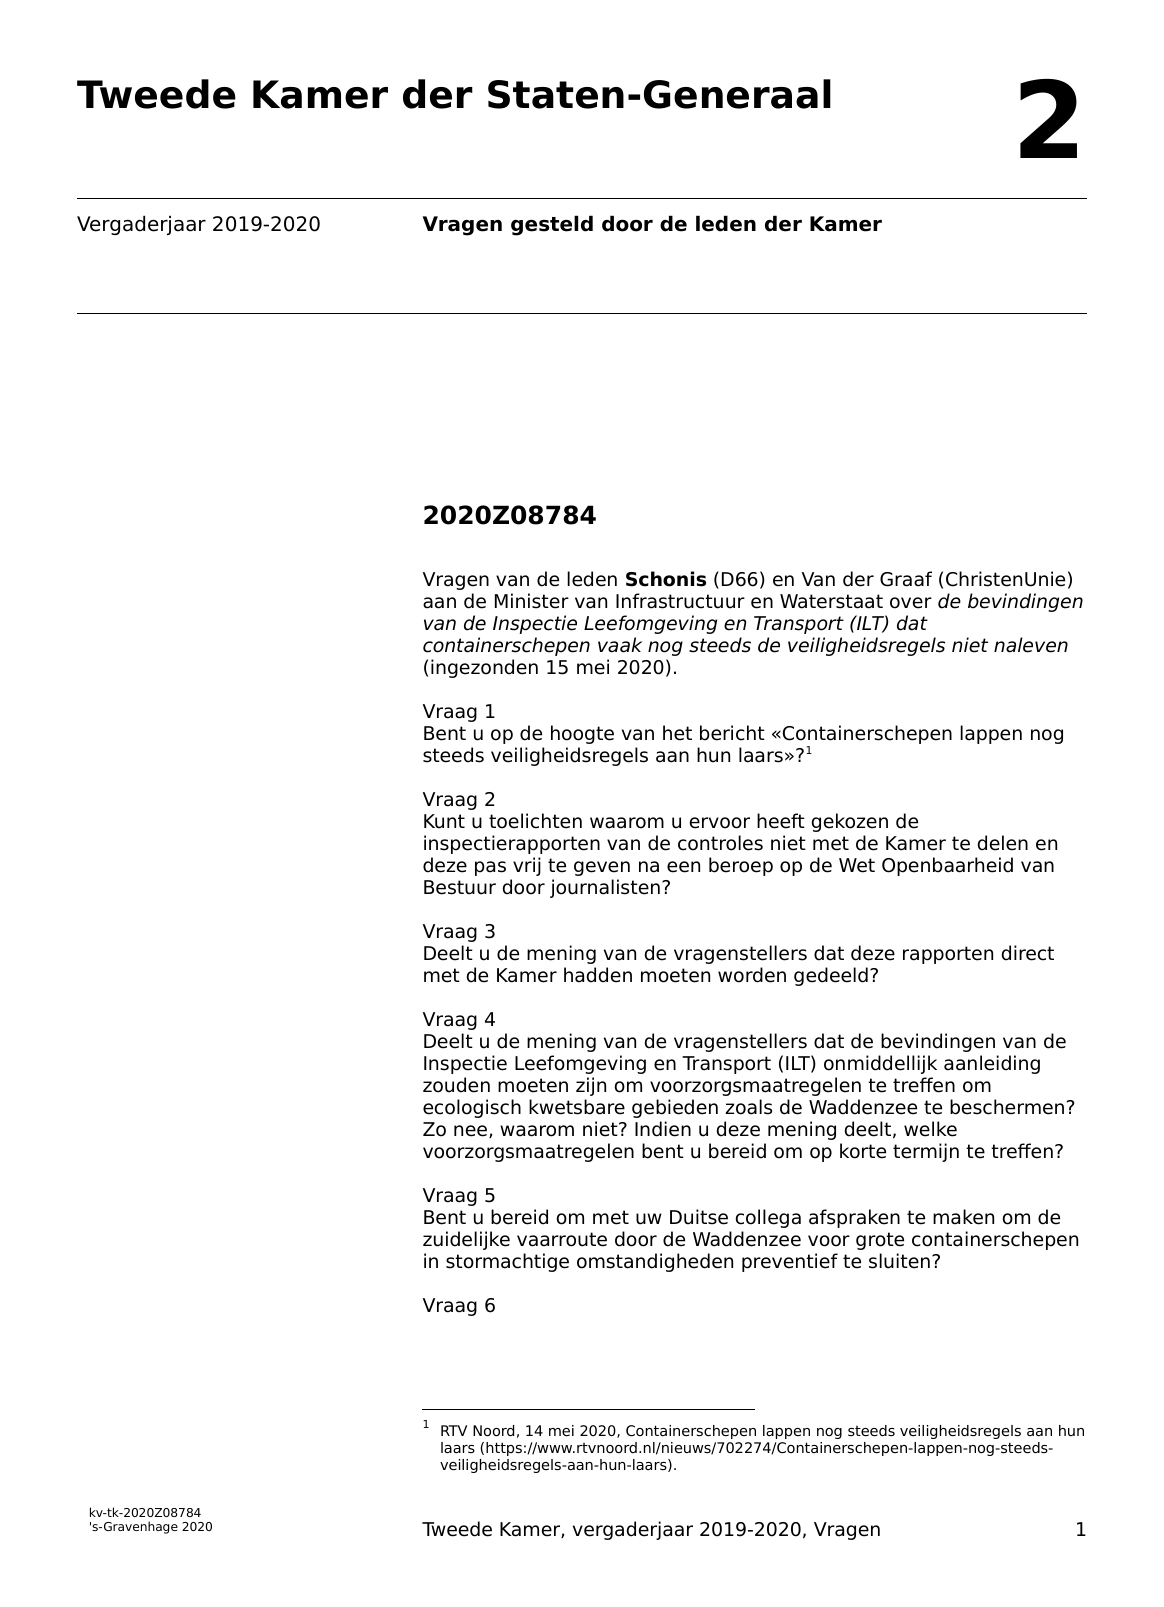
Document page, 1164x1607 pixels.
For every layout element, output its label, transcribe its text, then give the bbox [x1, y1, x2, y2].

text Vraag 6 [422, 1295, 1087, 1317]
text Deelt u de mening van de vragenstellers dat de bevindingen van de Inspectie Leefomgeving en Transport (ILT) onmiddellijk aanleiding zouden moeten zijn om voorzorgsmaatregelen te treffen om ecologisch kwetsbare gebieden zoals de Waddenzee te beschermen? Zo nee, waarom niet? Indien u deze mening deelt, welke voorzorgsmaatregelen bent u bereid om op korte termijn te treffen? [422, 1031, 1087, 1163]
text Deelt u de mening van de vragenstellers dat deze rapporten direct met de Kamer hadden moeten worden gedeeld? [422, 943, 1087, 987]
text Vraag 3 [422, 921, 1087, 943]
text 's-Gravenhage 2020 [88, 1520, 323, 1534]
text Vraag 4 [422, 1009, 1087, 1031]
text Bent u op de hoogte van het bericht «Containerschepen lappen nog steeds veiligheidsregels aan hun laars»? [422, 723, 1087, 767]
text Vraag 2 [422, 789, 1087, 811]
table_header 2 [886, 59, 1087, 198]
text Kunt u toelichten waarom u ervoor heeft gekozen de inspectierapporten van de controles niet met de Kamer te delen en deze pas vrij te geven na een beroep op de Wet Openbaarheid van Bestuur door journalisten? [422, 811, 1087, 899]
table_cell Vergaderjaar 2019-2020 [77, 199, 422, 313]
text kv-tk-2020Z08784 [88, 1506, 323, 1520]
table_cell Vragen gesteld door de leden der Kamer [422, 199, 1087, 313]
text Vraag 1 [422, 701, 1087, 723]
text 2020Z08784 [422, 501, 1087, 531]
text RTV Noord, 14 mei 2020, Containerschepen lappen nog steeds veiligheidsregels aan hun laars (https://www.rtvnoord.nl/nieuws/702274/Containerschepen-lappen-nog-steeds-veiligheidsregels-aan-hun-laars). [422, 1418, 1087, 1474]
text Bent u bereid om met uw Duitse collega afspraken te maken om de zuidelijke vaarroute door de Waddenzee voor grote containerschepen in stormachtige omstandigheden preventief te sluiten? [422, 1207, 1087, 1273]
text Vraag 5 [422, 1185, 1087, 1207]
text Vragen van de leden Schonis (D66) en Van der Graaf (ChristenUnie) aan de Minister van Infrastructuur en Waterstaat over de bevindingen van de Inspectie Leefomgeving en Transport (ILT) dat containerschepen vaak nog steeds de veiligheidsregels niet naleven (ingezonden 15 mei 2020). [422, 569, 1087, 679]
table_header Tweede Kamer der Staten-Generaal [77, 59, 886, 198]
